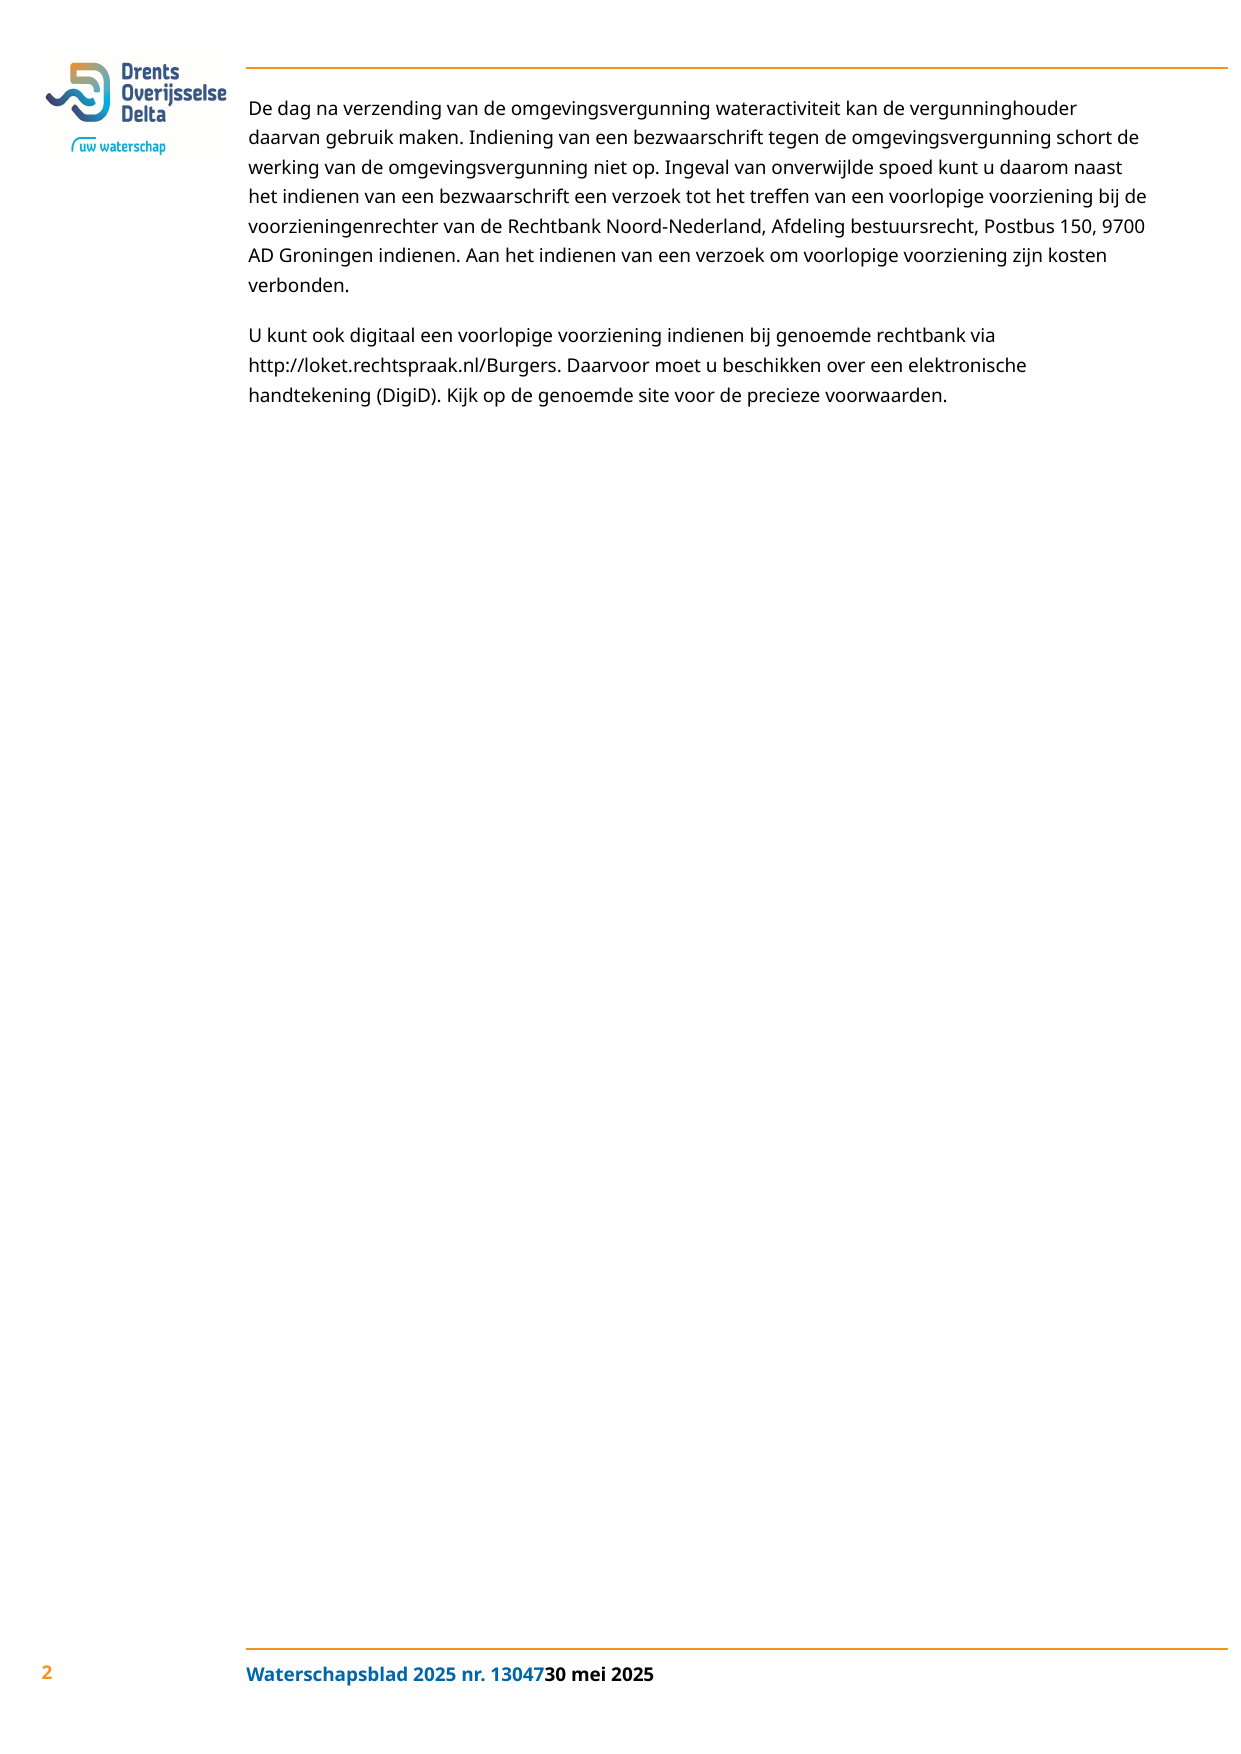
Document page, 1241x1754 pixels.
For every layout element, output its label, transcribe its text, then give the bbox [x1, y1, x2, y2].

text De dag na verzending van de omgevingsvergunning wateractiviteit kan de vergunninghouder daarvan gebruik maken. Indiening van een bezwaarschrift tegen de omgevingsvergunning schort de werking van de omgevingsvergunning niet op. Ingeval van onverwijlde spoed kunt u daarom naast het indienen van een bezwaarschrift een verzoek tot het treffen van een voorlopige voorziening bij de voorzieningenrechter van de Rechtbank Noord-Nederland, Afdeling bestuursrecht, Postbus 150, 9700 AD Groningen indienen. Aan het indienen van een verzoek om voorlopige voorziening zijn kosten verbonden. [248, 95, 1152, 298]
picture [41, 47, 231, 172]
text U kunt ook digitaal een voorlopige voorziening indienen bij genoemde rechtbank via http://loket.rechtspraak.nl/Burgers. Daarvoor moet u beschikken over een elektronische handtekening (DigiD). Kijk op de genoemde site voor de precieze voorwaarden. [248, 323, 1152, 408]
